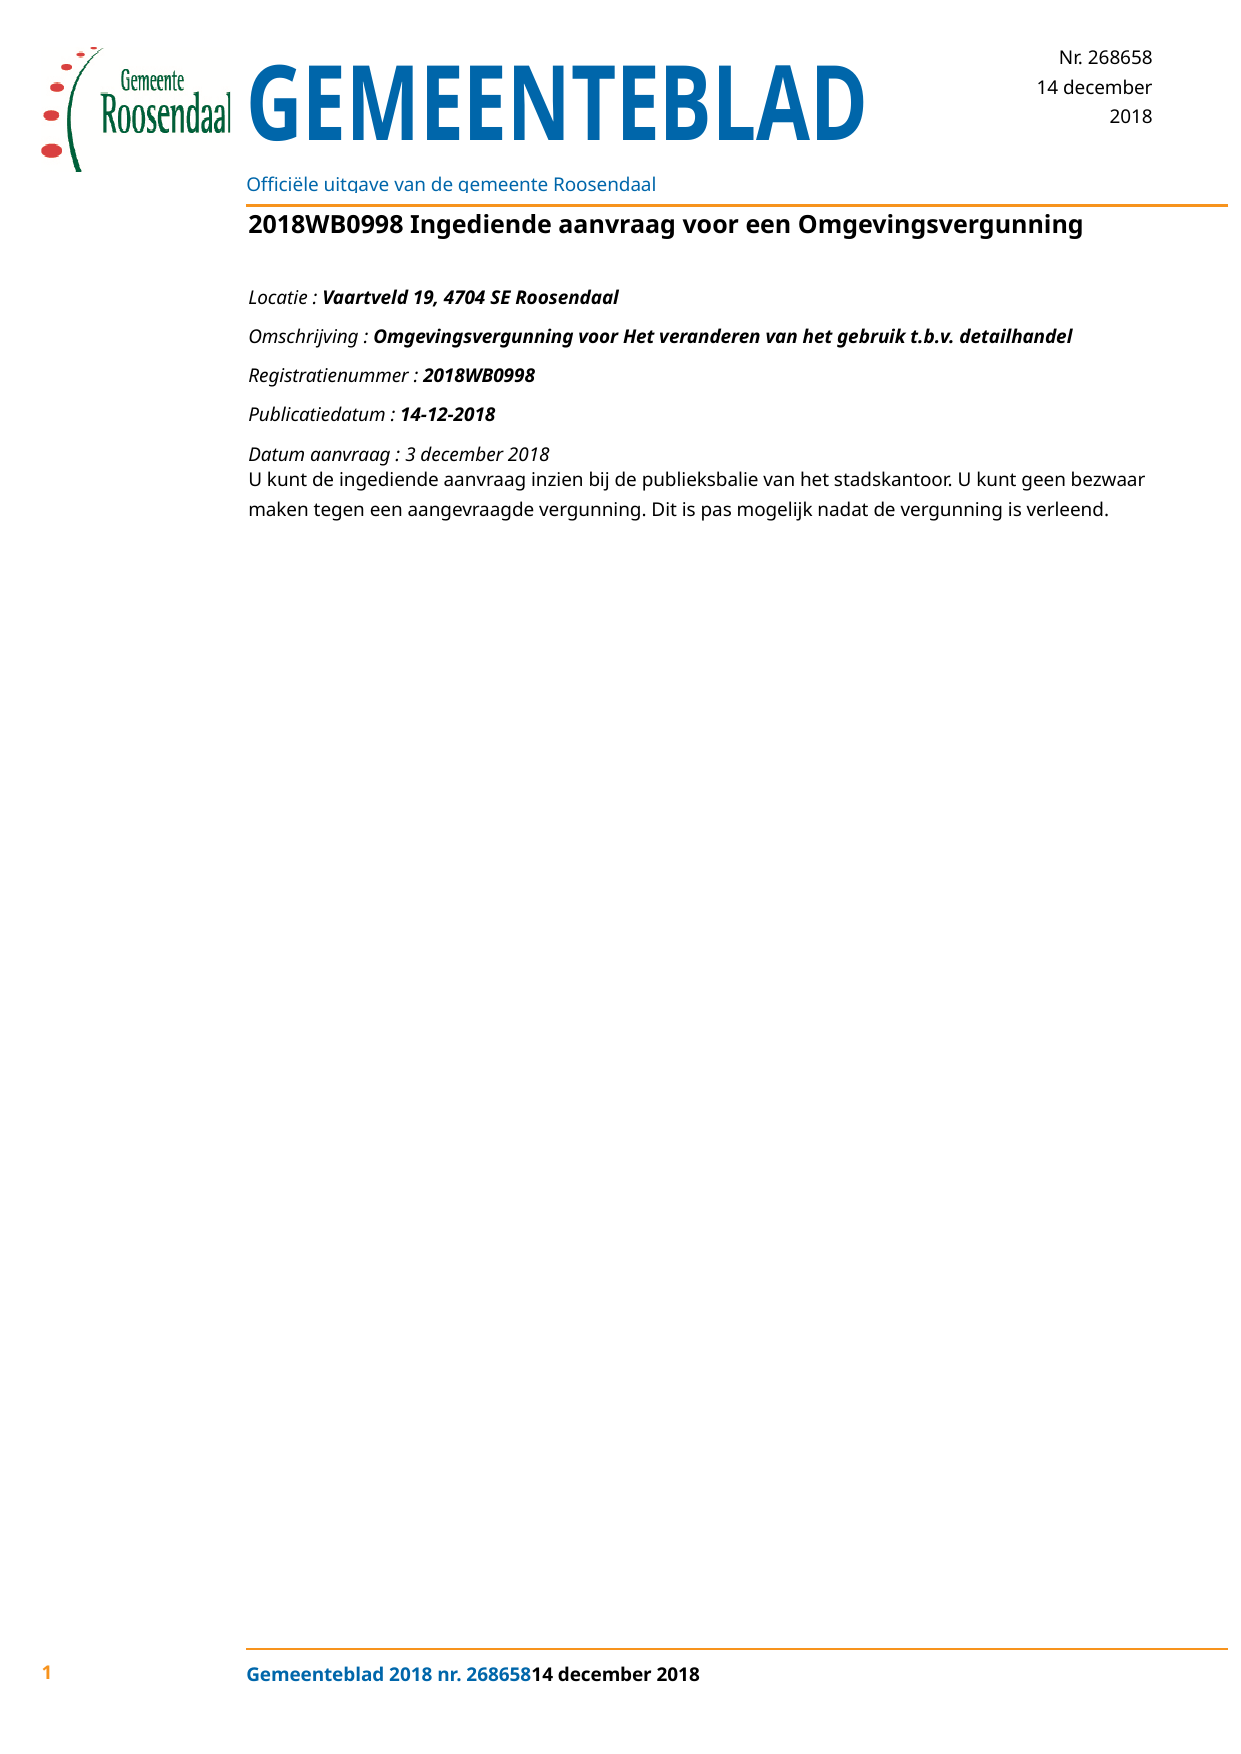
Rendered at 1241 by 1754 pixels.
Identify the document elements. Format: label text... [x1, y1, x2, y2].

text Datum aanvraag : 3 december 2018 [248, 441, 1152, 467]
text 2018WB0998 Ingediende aanvraag voor een Omgevingsvergunning [248, 207, 1152, 241]
text Locatie : Vaartveld 19, 4704 SE Roosendaal [248, 284, 1152, 309]
text U kunt de ingediende aanvraag inzien bij de publieksbalie van het stadskantoor. U kunt geen bezwaar maken tegen een aangevraagde vergunning. Dit is pas mogelijk nadat de vergunning is verleend. [248, 467, 1152, 522]
picture [41, 47, 231, 172]
text Omschrijving : Omgevingsvergunning voor Het veranderen van het gebruik t.b.v. detailhandel [248, 323, 1152, 349]
text Publicatiedatum : 14-12-2018 [248, 402, 1152, 427]
text Registratienummer : 2018WB0998 [248, 362, 1152, 388]
